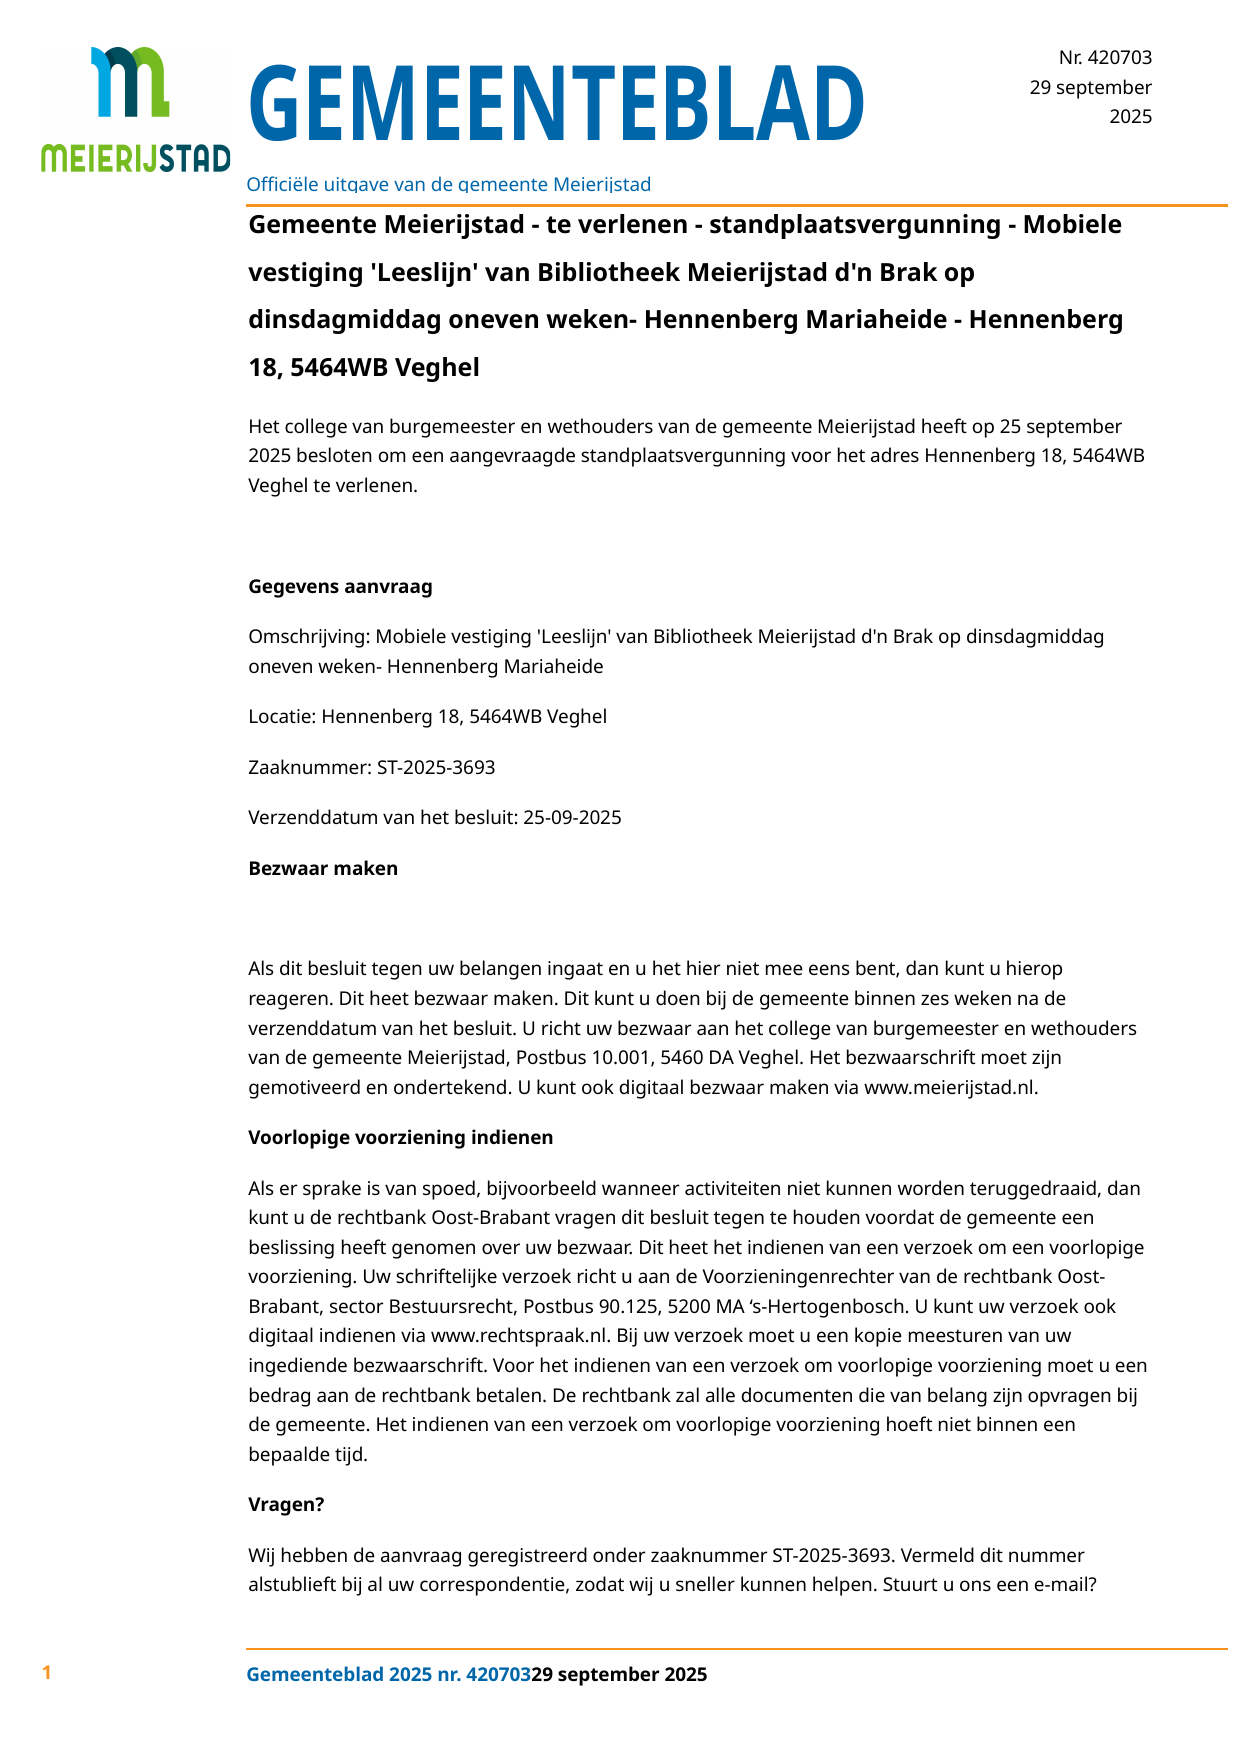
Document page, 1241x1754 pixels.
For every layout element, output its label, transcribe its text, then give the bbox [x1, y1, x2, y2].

text Voorlopige voorziening indienen [248, 1124, 1152, 1150]
text Wij hebben de aanvraag geregistreerd onder zaaknummer ST-2025-3693. Vermeld dit nummer alstublieft bij al uw correspondentie, zodat wij u sneller kunnen helpen. Stuurt u ons een e-mail? [248, 1542, 1152, 1597]
text Locatie: Hennenberg 18, 5464WB Veghel [248, 703, 1152, 729]
text Verzenddatum van het besluit: 25-09-2025 [248, 804, 1152, 830]
picture [41, 47, 231, 172]
text Zaaknummer: ST-2025-3693 [248, 754, 1152, 780]
text Gemeente Meierijstad - te verlenen - standplaatsvergunning - Mobiele vestiging 'Leeslijn' van Bibliotheek Meierijstad d'n Brak op dinsdagmiddag oneven weken- Hennenberg Mariaheide - Hennenberg 18, 5464WB Veghel [248, 207, 1152, 384]
text Omschrijving: Mobiele vestiging 'Leeslijn' van Bibliotheek Meierijstad d'n Brak op dinsdagmiddag oneven weken- Hennenberg Mariaheide [248, 623, 1152, 679]
text Bezwaar maken [248, 855, 1152, 881]
text Vragen? [248, 1491, 1152, 1517]
text Het college van burgemeester en wethouders van de gemeente Meierijstad heeft op 25 september 2025 besloten om een aangevraagde standplaatsvergunning voor het adres Hennenberg 18, 5464WB Veghel te verlenen. [248, 413, 1152, 498]
text Als dit besluit tegen uw belangen ingaat en u het hier niet mee eens bent, dan kunt u hierop reageren. Dit heet bezwaar maken. Dit kunt u doen bij de gemeente binnen zes weken na de verzenddatum van het besluit. U richt uw bezwaar aan het college van burgemeester en wethouders van de gemeente Meierijstad, Postbus 10.001, 5460 DA Veghel. Het bezwaarschrift moet zijn gemotiveerd en ondertekend. U kunt ook digitaal bezwaar maken via www.meierijstad.nl. [248, 956, 1152, 1100]
text Gegevens aanvraag [248, 573, 1152, 599]
text Als er sprake is van spoed, bijvoorbeeld wanneer activiteiten niet kunnen worden teruggedraaid, dan kunt u de rechtbank Oost-Brabant vragen dit besluit tegen te houden voordat de gemeente een beslissing heeft genomen over uw bezwaar. Dit heet het indienen van een verzoek om een voorlopige voorziening. Uw schriftelijke verzoek richt u aan de Voorzieningenrechter van de rechtbank Oost-Brabant, sector Bestuursrecht, Postbus 90.125, 5200 MA ‘s-Hertogenbosch. U kunt uw verzoek ook digitaal indienen via www.rechtspraak.nl. Bij uw verzoek moet u een kopie meesturen van uw ingediende bezwaarschrift. Voor het indienen van een verzoek om voorlopige voorziening moet u een bedrag aan de rechtbank betalen. De rechtbank zal alle documenten die van belang zijn opvragen bij de gemeente. Het indienen van een verzoek om voorlopige voorziening hoeft niet binnen een bepaalde tijd. [248, 1175, 1152, 1467]
